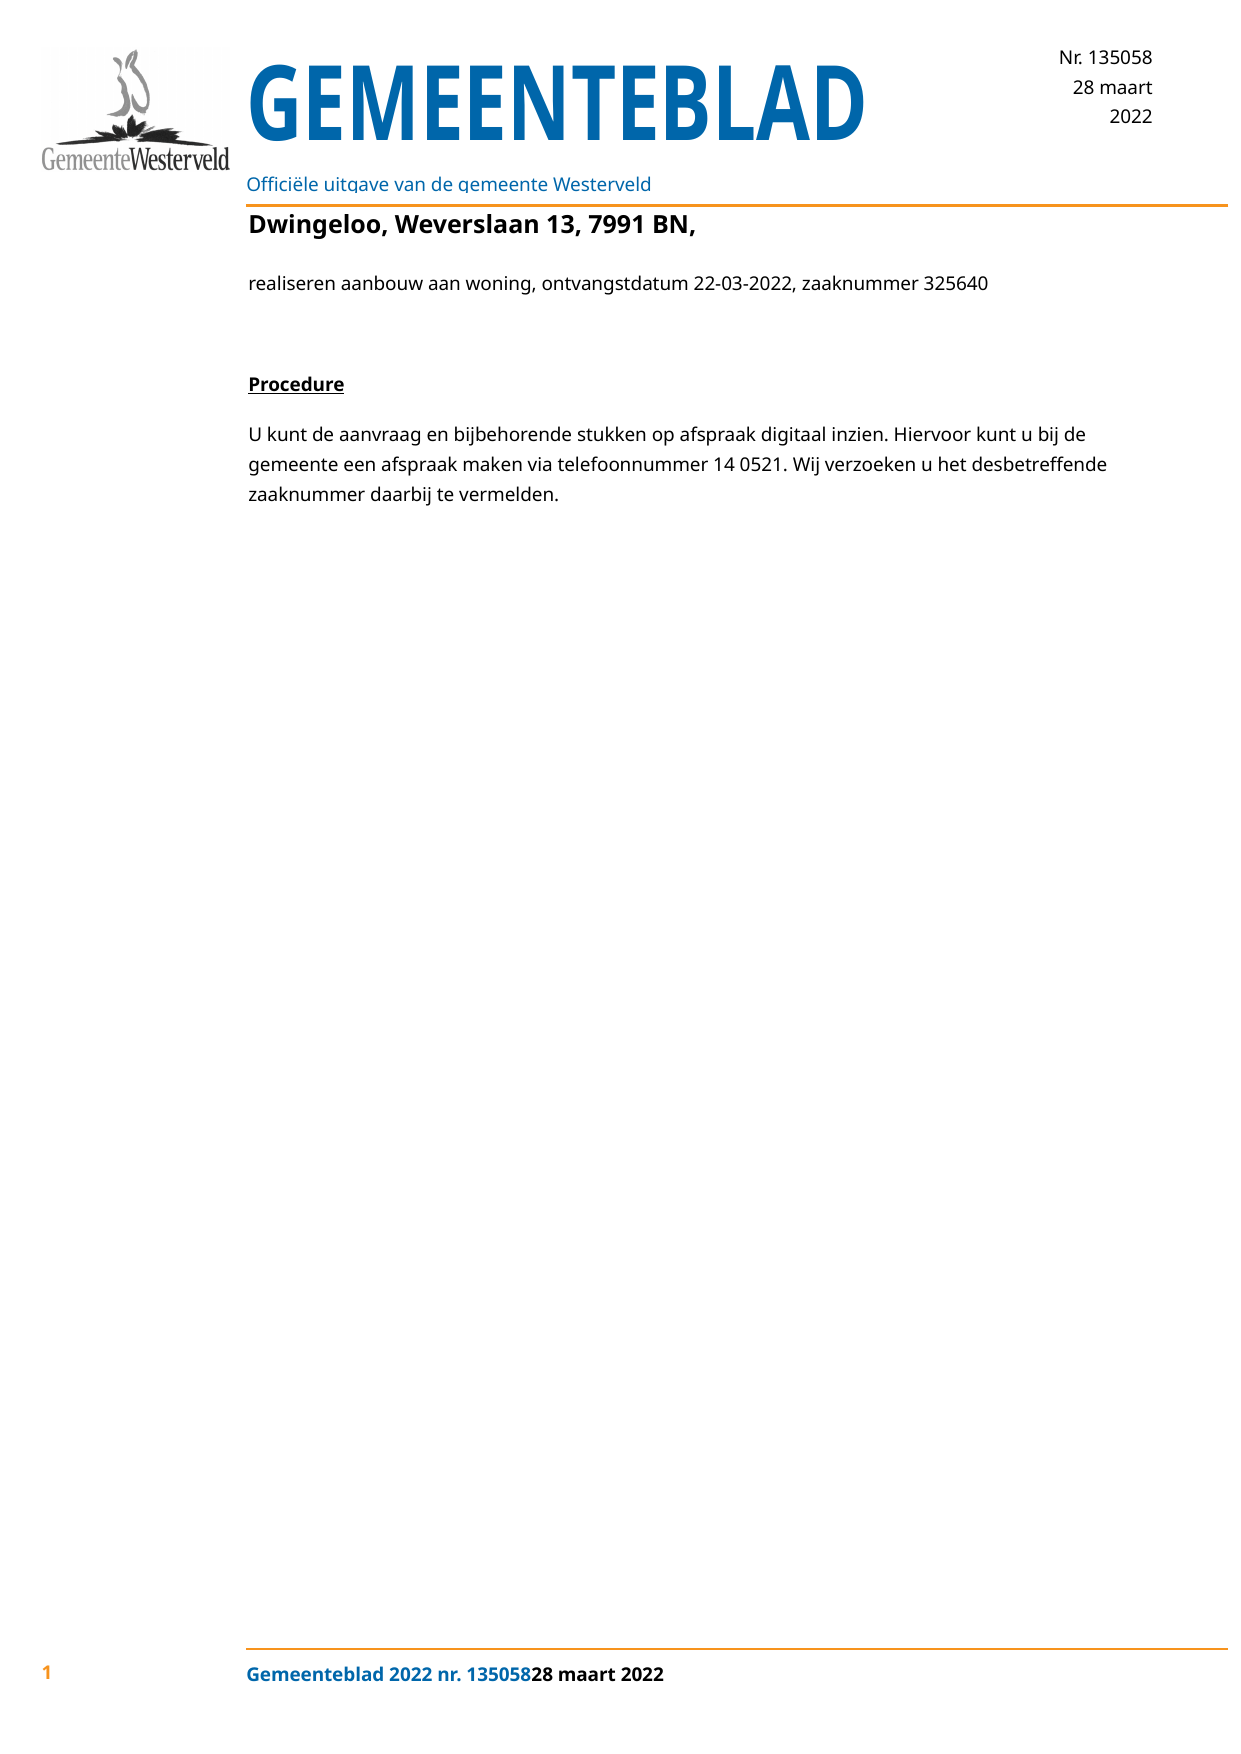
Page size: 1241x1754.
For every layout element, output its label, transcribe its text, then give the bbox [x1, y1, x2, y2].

text realiseren aanbouw aan woning, ontvangstdatum 22-03-2022, zaaknummer 325640 [248, 270, 1152, 296]
picture [41, 47, 231, 172]
text Dwingeloo, Weverslaan 13, 7991 BN, [248, 207, 1152, 241]
text Procedure [248, 371, 1152, 397]
text U kunt de aanvraag en bijbehorende stukken op afspraak digitaal inzien. Hiervoor kunt u bij de gemeente een afspraak maken via telefoonnummer 14 0521. Wij verzoeken u het desbetreffende zaaknummer daarbij te vermelden. [248, 422, 1152, 506]
